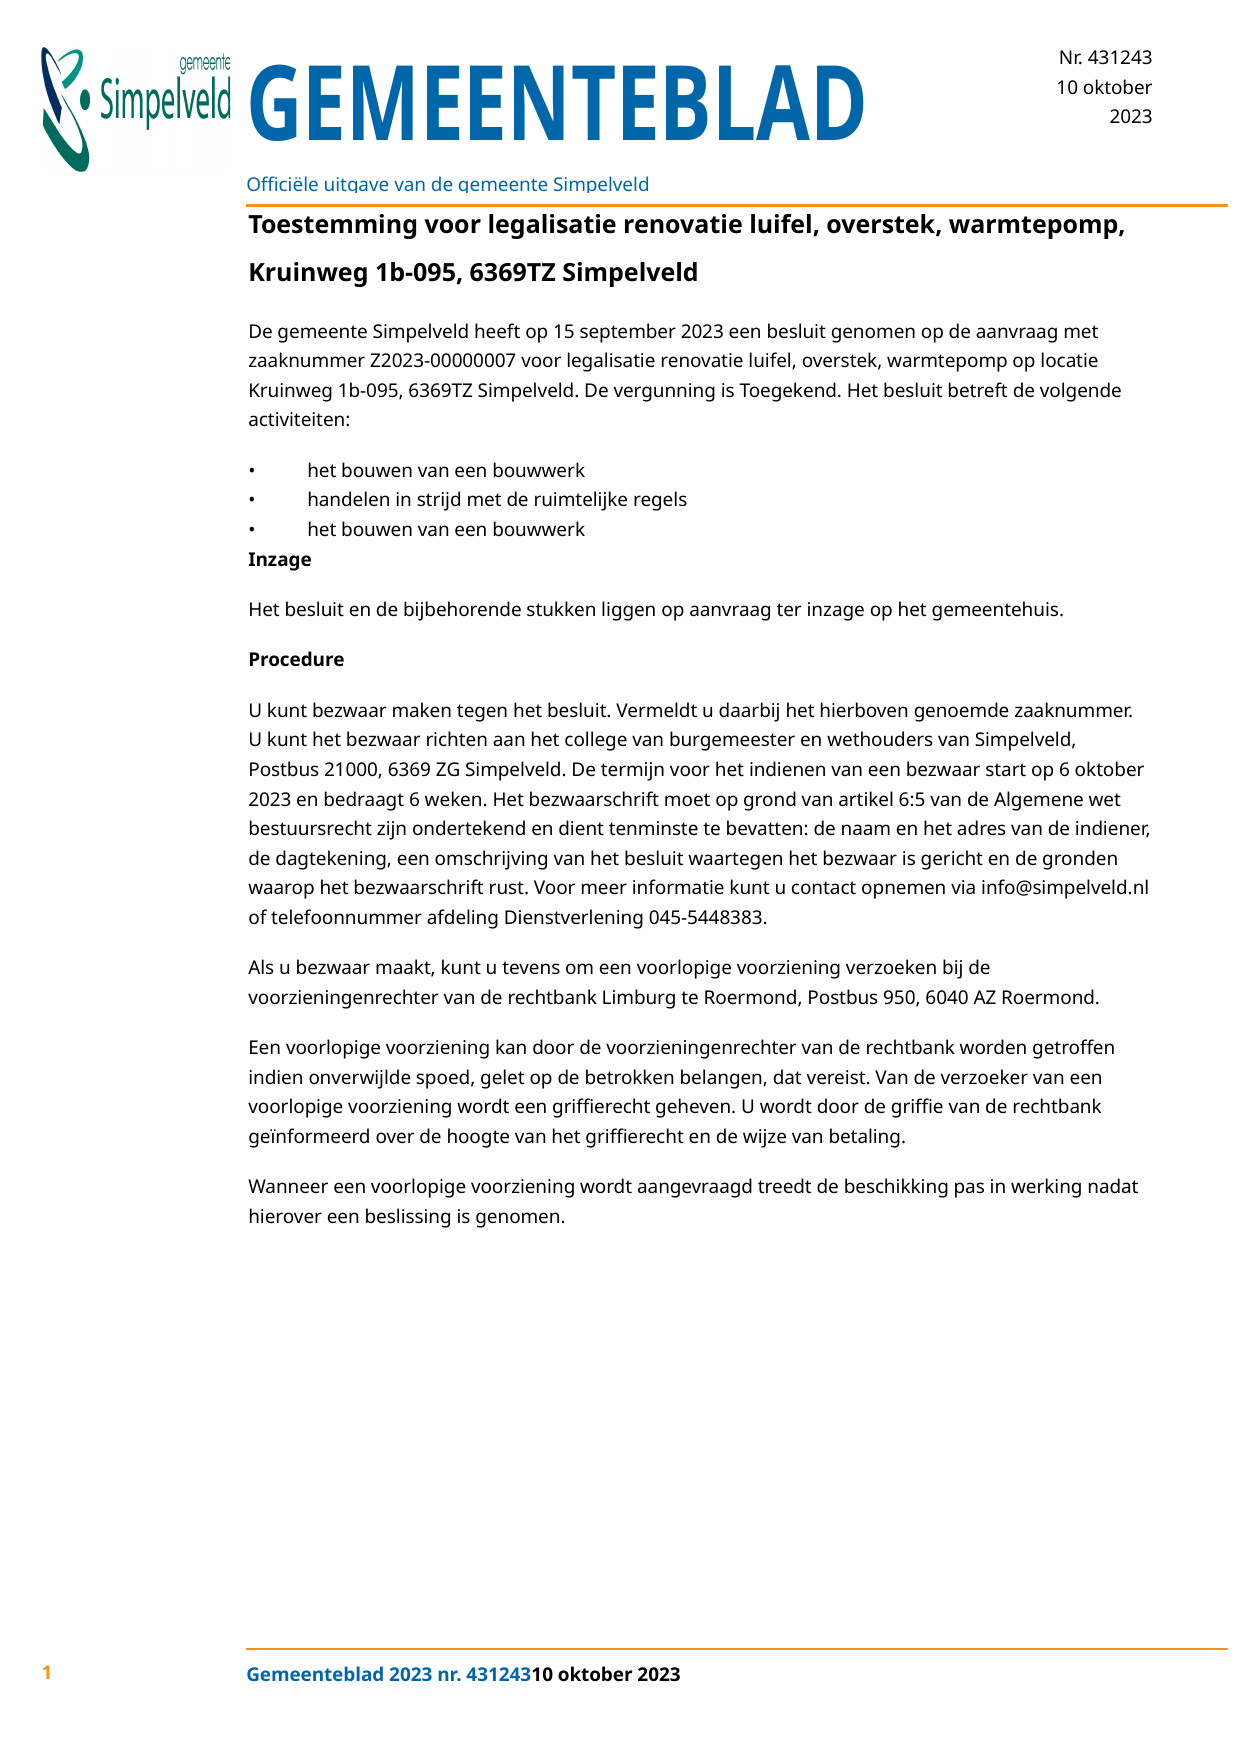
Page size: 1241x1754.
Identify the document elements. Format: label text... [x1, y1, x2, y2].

text De gemeente Simpelveld heeft op 15 september 2023 een besluit genomen op de aanvraag met zaaknummer Z2023-00000007 voor legalisatie renovatie luifel, overstek, warmtepomp op locatie Kruinweg 1b-095, 6369TZ Simpelveld. De vergunning is Toegekend. Het besluit betreft de volgende activiteiten: [248, 318, 1152, 432]
text Inzage [248, 546, 1152, 572]
text Een voorlopige voorziening kan door de voorzieningenrechter van de rechtbank worden getroffen indien onverwijlde spoed, gelet op de betrokken belangen, dat vereist. Van de verzoeker van een voorlopige voorziening wordt een griffierecht geheven. U wordt door de griffie van de rechtbank geïnformeerd over de hoogte van het griffierecht en de wijze van betaling. [248, 1034, 1152, 1149]
text Wanneer een voorlopige voorziening wordt aangevraagd treedt de beschikking pas in werking nadat hierover een beslissing is genomen. [248, 1174, 1152, 1229]
text Toestemming voor legalisatie renovatie luifel, overstek, warmtepomp, Kruinweg 1b-095, 6369TZ Simpelveld [248, 207, 1152, 288]
list het bouwen van een bouwwerk [248, 457, 1152, 483]
list het bouwen van een bouwwerk [248, 516, 1152, 542]
text Als u bezwaar maakt, kunt u tevens om een voorlopige voorziening verzoeken bij de voorzieningenrechter van de rechtbank Limburg te Roermond, Postbus 950, 6040 AZ Roermond. [248, 954, 1152, 1010]
text Het besluit en de bijbehorende stukken liggen op aanvraag ter inzage op het gemeentehuis. [248, 596, 1152, 622]
text U kunt bezwaar maken tegen het besluit. Vermeldt u daarbij het hierboven genoemde zaaknummer. U kunt het bezwaar richten aan het college van burgemeester en wethouders van Simpelveld, Postbus 21000, 6369 ZG Simpelveld. De termijn voor het indienen van een bezwaar start op 6 oktober 2023 en bedraagt 6 weken. Het bezwaarschrift moet op grond van artikel 6:5 van de Algemene wet bestuursrecht zijn ondertekend en dient tenminste te bevatten: de naam en het adres van de indiener, de dagtekening, een omschrijving van het besluit waartegen het bezwaar is gericht en de gronden waarop het bezwaarschrift rust. Voor meer informatie kunt u contact opnemen via info@simpelveld.nl of telefoonnummer afdeling Dienstverlening 045-5448383. [248, 697, 1152, 930]
text Procedure [248, 647, 1152, 672]
list handelen in strijd met de ruimtelijke regels [248, 487, 1152, 512]
picture [41, 47, 231, 172]
